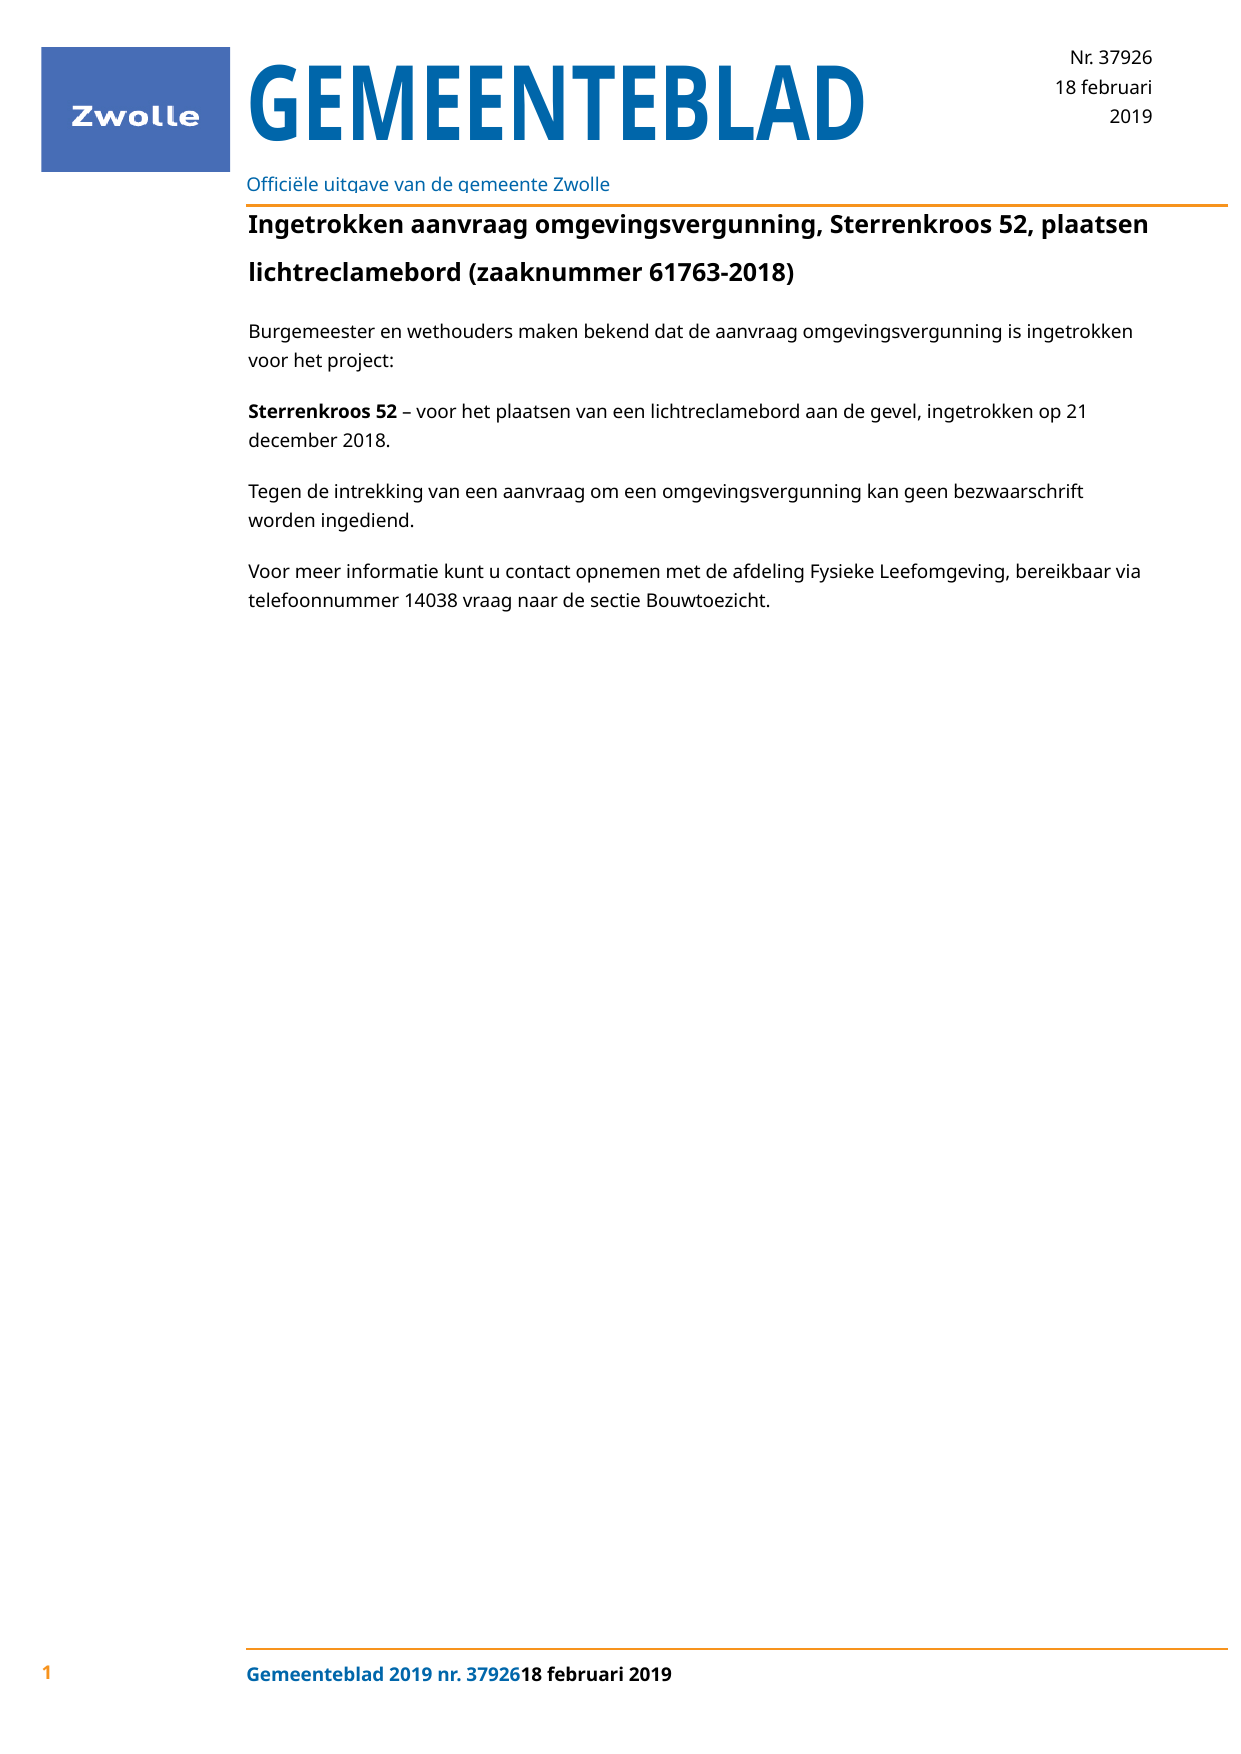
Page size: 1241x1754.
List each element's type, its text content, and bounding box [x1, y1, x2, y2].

text Voor meer informatie kunt u contact opnemen met de afdeling Fysieke Leefomgeving, bereikbaar via telefoonnummer 14038 vraag naar de sectie Bouwtoezicht. [248, 558, 1152, 613]
text Burgemeester en wethouders maken bekend dat de aanvraag omgevingsvergunning is ingetrokken voor het project: [248, 318, 1152, 373]
text Tegen de intrekking van een aanvraag om een omgevingsvergunning kan geen bezwaarschrift worden ingediend. [248, 478, 1152, 533]
picture [41, 47, 231, 172]
text Sterrenkroos 52 – voor het plaatsen van een lichtreclamebord aan de gevel, ingetrokken op 21 december 2018. [248, 398, 1152, 453]
text Ingetrokken aanvraag omgevingsvergunning, Sterrenkroos 52, plaatsen lichtreclamebord (zaaknummer 61763-2018) [248, 207, 1152, 288]
